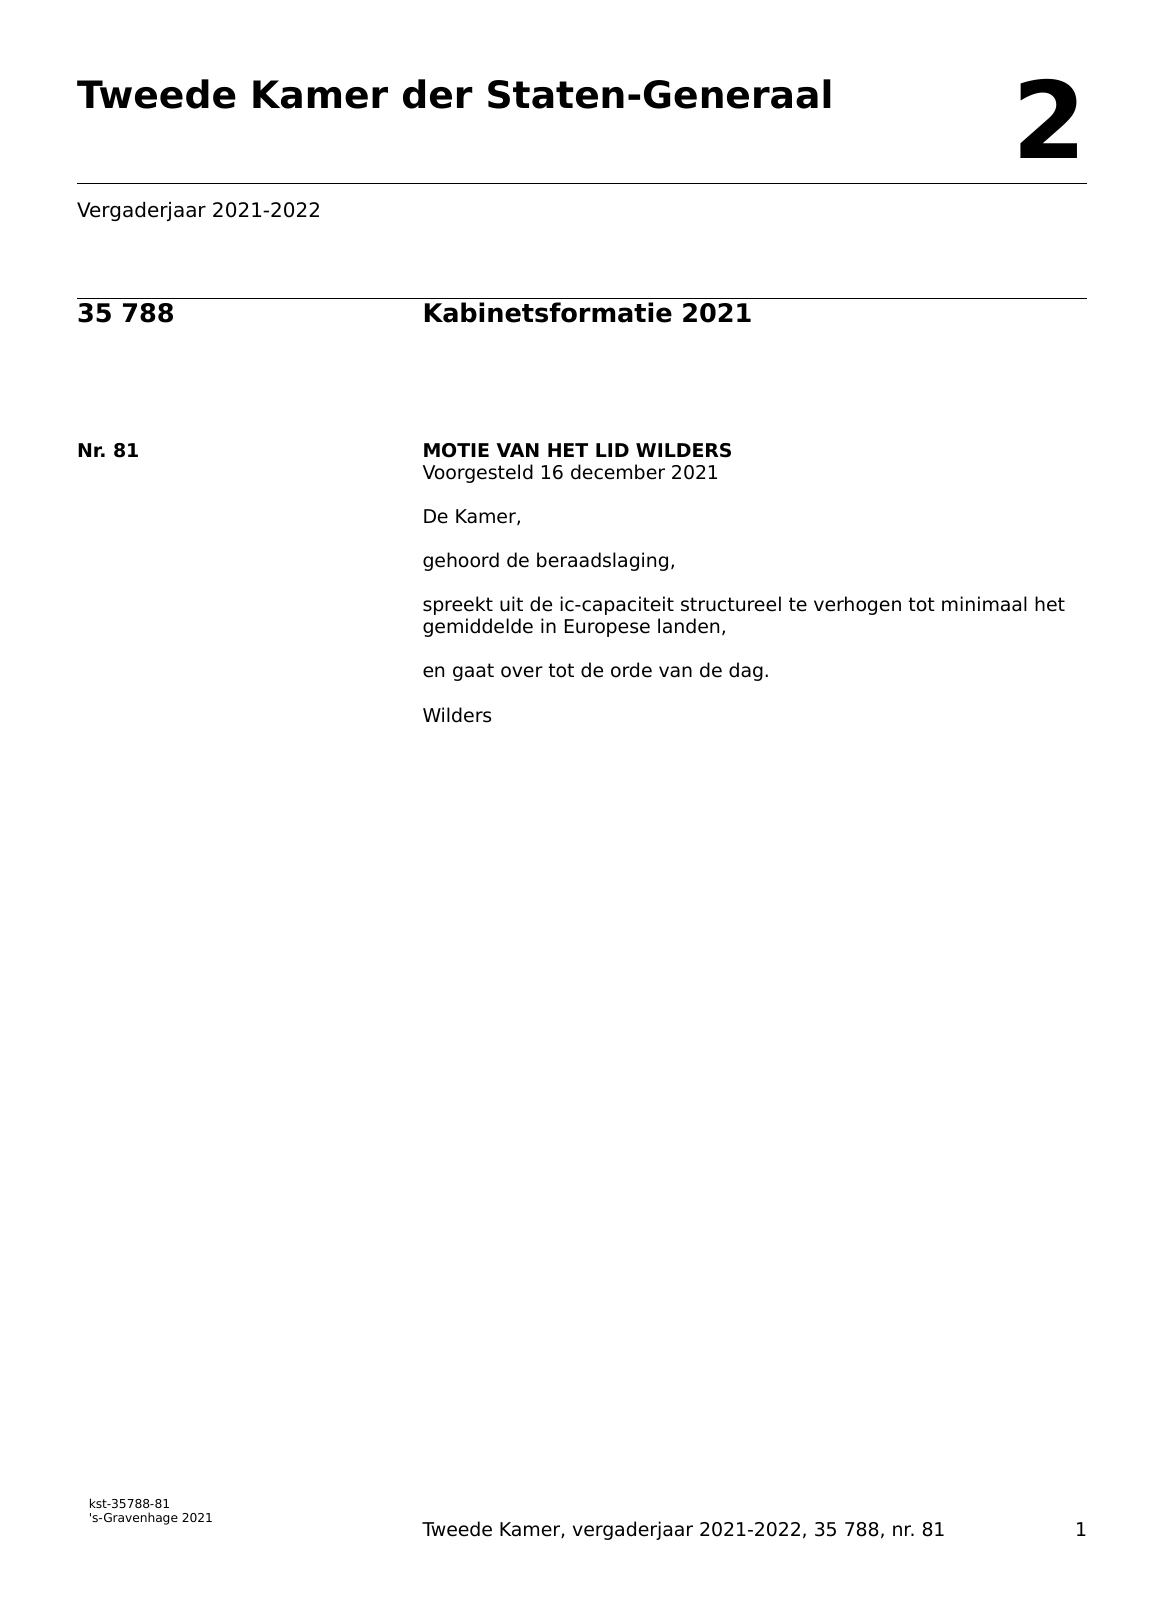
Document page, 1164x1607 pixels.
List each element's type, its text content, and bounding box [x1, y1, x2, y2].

text kst-35788-81 [88, 1497, 323, 1511]
text spreekt uit de ic-capaciteit structureel te verhogen tot minimaal het gemiddelde in Europese landen, [422, 594, 1087, 638]
text gehoord de beraadslaging, [422, 550, 1087, 572]
text Voorgesteld 16 december 2021 [422, 462, 1087, 484]
text Wilders [422, 704, 1087, 726]
subtitle 35 788 Kabinetsformatie 2021 [77, 299, 1087, 329]
text 's-Gravenhage 2021 [88, 1511, 323, 1525]
text en gaat over tot de orde van de dag. [422, 660, 1087, 682]
text De Kamer, [422, 506, 1087, 528]
table_header 2 [886, 59, 1087, 183]
table_cell Vergaderjaar 2021-2022 [77, 184, 1087, 298]
table_header Tweede Kamer der Staten-Generaal [77, 59, 886, 183]
subtitle Nr. 81 MOTIE VAN HET LID WILDERS [77, 440, 1087, 462]
